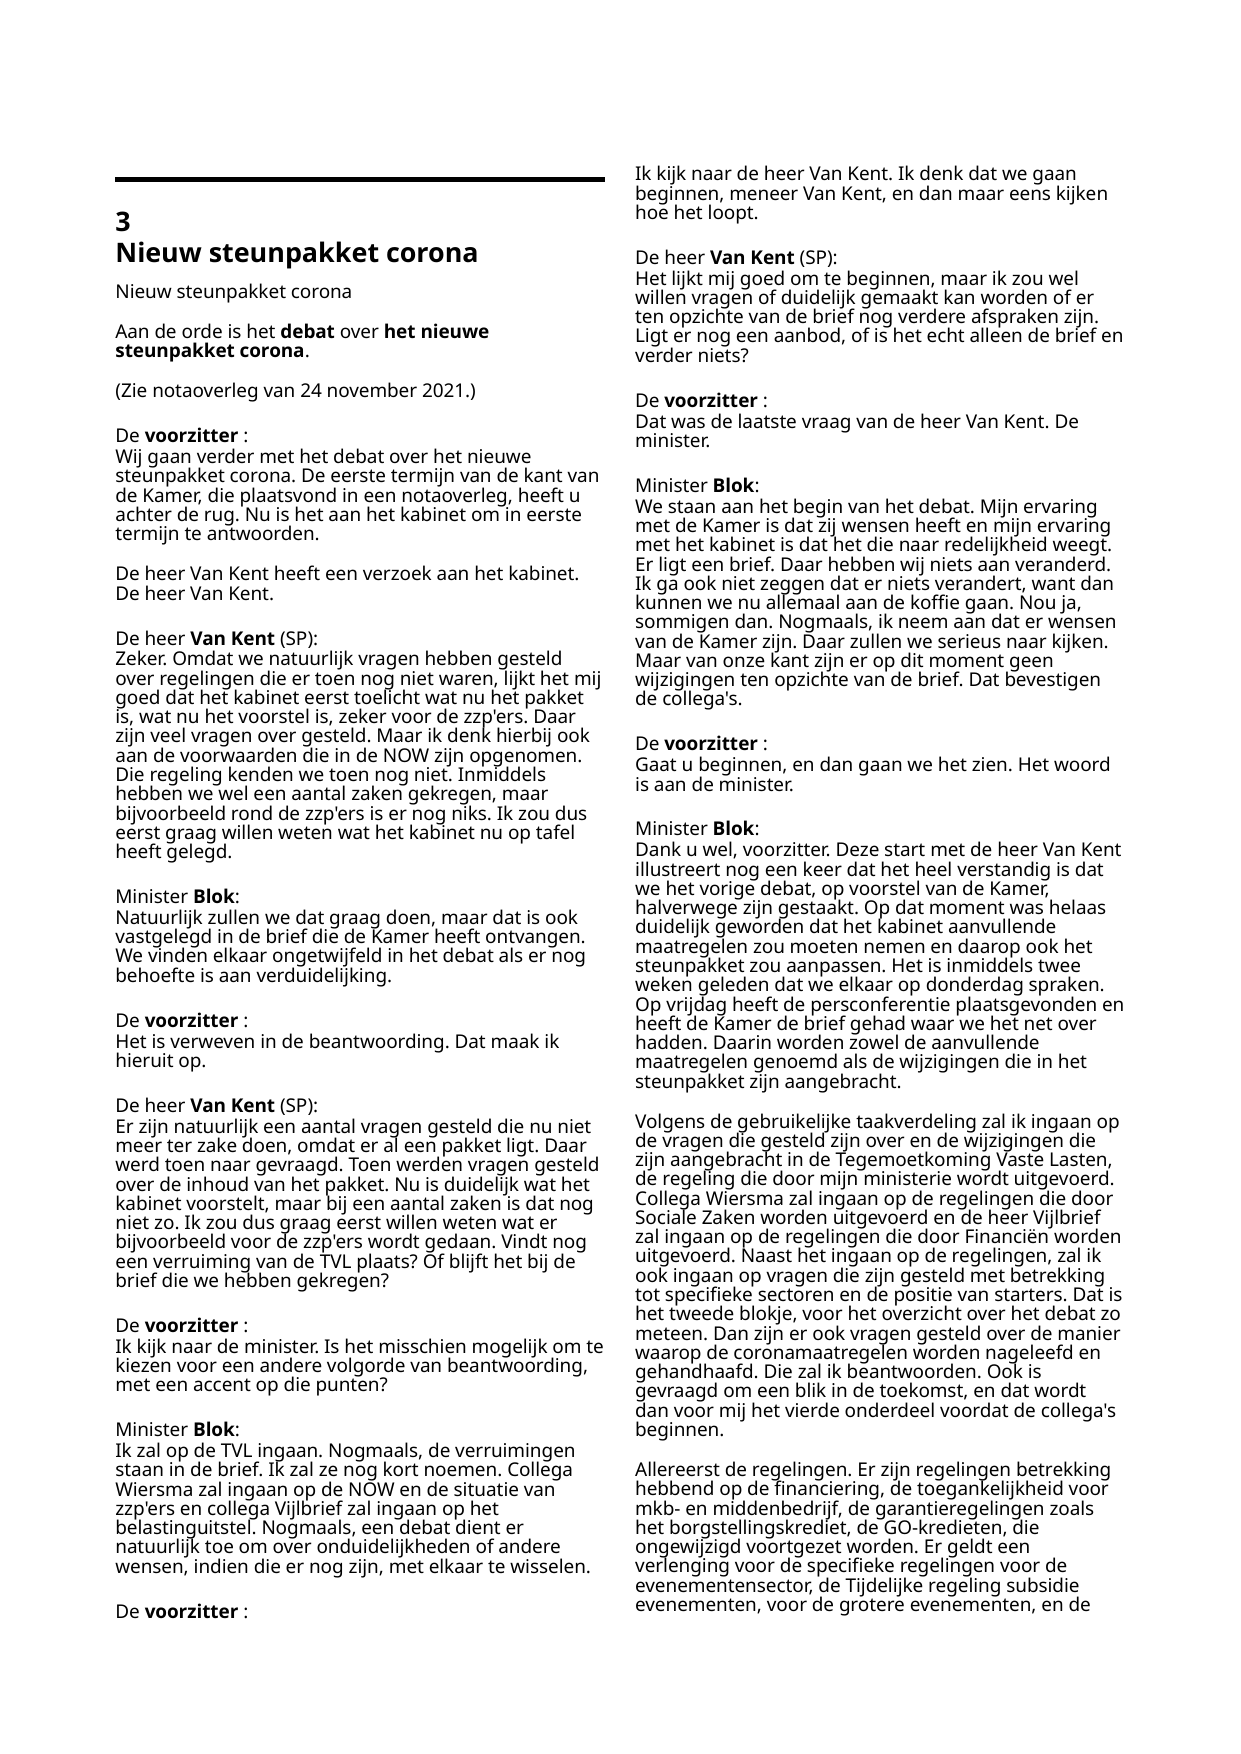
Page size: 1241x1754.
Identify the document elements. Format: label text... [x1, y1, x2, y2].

text 3 [115, 203, 605, 239]
text Natuurlijk zullen we dat graag doen, maar dat is ook vastgelegd in de brief die de Kamer heeft ontvangen. We vinden elkaar ongetwijfeld in het debat als er nog behoefte is aan verduidelijking. [115, 909, 605, 986]
text De voorzitter : [115, 1007, 605, 1033]
text Ik kijk naar de heer Van Kent. Ik denk dat we gaan beginnen, meneer Van Kent, en dan maar eens kijken hoe het loopt. [635, 165, 1125, 223]
text De voorzitter : [635, 387, 1125, 413]
text De voorzitter : [115, 422, 605, 448]
text De heer Van Kent heeft een verzoek aan het kabinet. De heer Van Kent. [115, 565, 605, 604]
text De voorzitter : [115, 1312, 605, 1338]
text Allereerst de regelingen. Er zijn regelingen betrekking hebbend op de financiering, de toegankelijkheid voor mkb- en middenbedrijf, de garantieregelingen zoals het borgstellingskrediet, de GO-kredieten, die ongewijzigd voortgezet worden. Er geldt een verlenging voor de specifieke regelingen voor de evenementensector, de Tijdelijke regeling subsidie evenementen, voor de grotere evenementen, en de [635, 1461, 1125, 1615]
text (Zie notaoverleg van 24 november 2021.) [115, 382, 605, 402]
text Minister Blok: [635, 472, 1125, 498]
text Dank u wel, voorzitter. Deze start met de heer Van Kent illustreert nog een keer dat het heel verstandig is dat we het vorige debat, op voorstel van de Kamer, halverwege zijn gestaakt. Op dat moment was helaas duidelijk geworden dat het kabinet aanvullende maatregelen zou moeten nemen en daarop ook het steunpakket zou aanpassen. Het is inmiddels twee weken geleden dat we elkaar op donderdag spraken. Op vrijdag heeft de persconferentie plaatsgevonden en heeft de Kamer de brief gehad waar we het net over hadden. Daarin worden zowel de aanvullende maatregelen genoemd als de wijzigingen die in het steunpakket zijn aangebracht. [635, 841, 1125, 1092]
text Het lijkt mij goed om te beginnen, maar ik zou wel willen vragen of duidelijk gemaakt kan worden of er ten opzichte van de brief nog verdere afspraken zijn. Ligt er nog een aanbod, of is het echt alleen de brief en verder niets? [635, 270, 1125, 366]
text Zeker. Omdat we natuurlijk vragen hebben gesteld over regelingen die er toen nog niet waren, lijkt het mij goed dat het kabinet eerst toelicht wat nu het pakket is, wat nu het voorstel is, zeker voor de zzp'ers. Daar zijn veel vragen over gesteld. Maar ik denk hierbij ook aan de voorwaarden die in de NOW zijn opgenomen. Die regeling kenden we toen nog niet. Inmiddels hebben we wel een aantal zaken gekregen, maar bijvoorbeeld rond de zzp'ers is er nog niks. Ik zou dus eerst graag willen weten wat het kabinet nu op tafel heeft gelegd. [115, 650, 605, 862]
text Minister Blok: [115, 883, 605, 909]
text Minister Blok: [635, 816, 1125, 841]
text Gaat u beginnen, en dan gaan we het zien. Het woord is aan de minister. [635, 756, 1125, 795]
text Volgens de gebruikelijke taakverdeling zal ik ingaan op de vragen die gesteld zijn over en de wijzigingen die zijn aangebracht in de Tegemoetkoming Vaste Lasten, de regeling die door mijn ministerie wordt uitgevoerd. Collega Wiersma zal ingaan op de regelingen die door Sociale Zaken worden uitgevoerd en de heer Vijlbrief zal ingaan op de regelingen die door Financiën worden uitgevoerd. Naast het ingaan op de regelingen, zal ik ook ingaan op vragen die zijn gesteld met betrekking tot specifieke sectoren en de positie van starters. Dat is het tweede blokje, voor het overzicht over het debat zo meteen. Dan zijn er ook vragen gesteld over de manier waarop de coronamaatregelen worden nageleefd en gehandhaafd. Die zal ik beantwoorden. Ook is gevraagd om een blik in de toekomst, en dat wordt dan voor mij het vierde onderdeel voordat de collega's beginnen. [635, 1113, 1125, 1440]
text De heer Van Kent (SP): [635, 244, 1125, 270]
text De voorzitter : [115, 1598, 605, 1623]
text De voorzitter : [635, 731, 1125, 756]
text Wij gaan verder met het debat over het nieuwe steunpakket corona. De eerste termijn van de kant van de Kamer, die plaatsvond in een notaoverleg, heeft u achter de rug. Nu is het aan het kabinet om in eerste termijn te antwoorden. [115, 448, 605, 544]
text We staan aan het begin van het debat. Mijn ervaring met de Kamer is dat zij wensen heeft en mijn ervaring met het kabinet is dat het die naar redelijkheid weegt. Er ligt een brief. Daar hebben wij niets aan veranderd. Ik ga ook niet zeggen dat er niets verandert, want dan kunnen we nu allemaal aan de koffie gaan. Nou ja, sommigen dan. Nogmaals, ik neem aan dat er wensen van de Kamer zijn. Daar zullen we serieus naar kijken. Maar van onze kant zijn er op dit moment geen wijzigingen ten opzichte van de brief. Dat bevestigen de collega's. [635, 498, 1125, 710]
text Ik kijk naar de minister. Is het misschien mogelijk om te kiezen voor een andere volgorde van beantwoording, met een accent op die punten? [115, 1338, 605, 1396]
text Aan de orde is het debat over het nieuwe steunpakket corona. [115, 323, 605, 362]
text Het is verweven in de beantwoording. Dat maak ik hieruit op. [115, 1033, 605, 1071]
text Dat was de laatste vraag van de heer Van Kent. De minister. [635, 413, 1125, 451]
text De heer Van Kent (SP): [115, 1092, 605, 1118]
text Er zijn natuurlijk een aantal vragen gesteld die nu niet meer ter zake doen, omdat er al een pakket ligt. Daar werd toen naar gevraagd. Toen werden vragen gesteld over de inhoud van het pakket. Nu is duidelijk wat het kabinet voorstelt, maar bij een aantal zaken is dat nog niet zo. Ik zou dus graag eerst willen weten wat er bijvoorbeeld voor de zzp'ers wordt gedaan. Vindt nog een verruiming van de TVL plaats? Of blijft het bij de brief die we hebben gekregen? [115, 1118, 605, 1291]
text Minister Blok: [115, 1416, 605, 1442]
text De heer Van Kent (SP): [115, 625, 605, 650]
text Ik zal op de TVL ingaan. Nogmaals, de verruimingen staan in de brief. Ik zal ze nog kort noemen. Collega Wiersma zal ingaan op de NOW en de situatie van zzp'ers en collega Vijlbrief zal ingaan op het belastinguitstel. Nogmaals, een debat dient er natuurlijk toe om over onduidelijkheden of andere wensen, indien die er nog zijn, met elkaar te wisselen. [115, 1442, 605, 1577]
text Nieuw steunpakket corona [115, 283, 605, 302]
text Nieuw steunpakket corona [115, 239, 605, 283]
